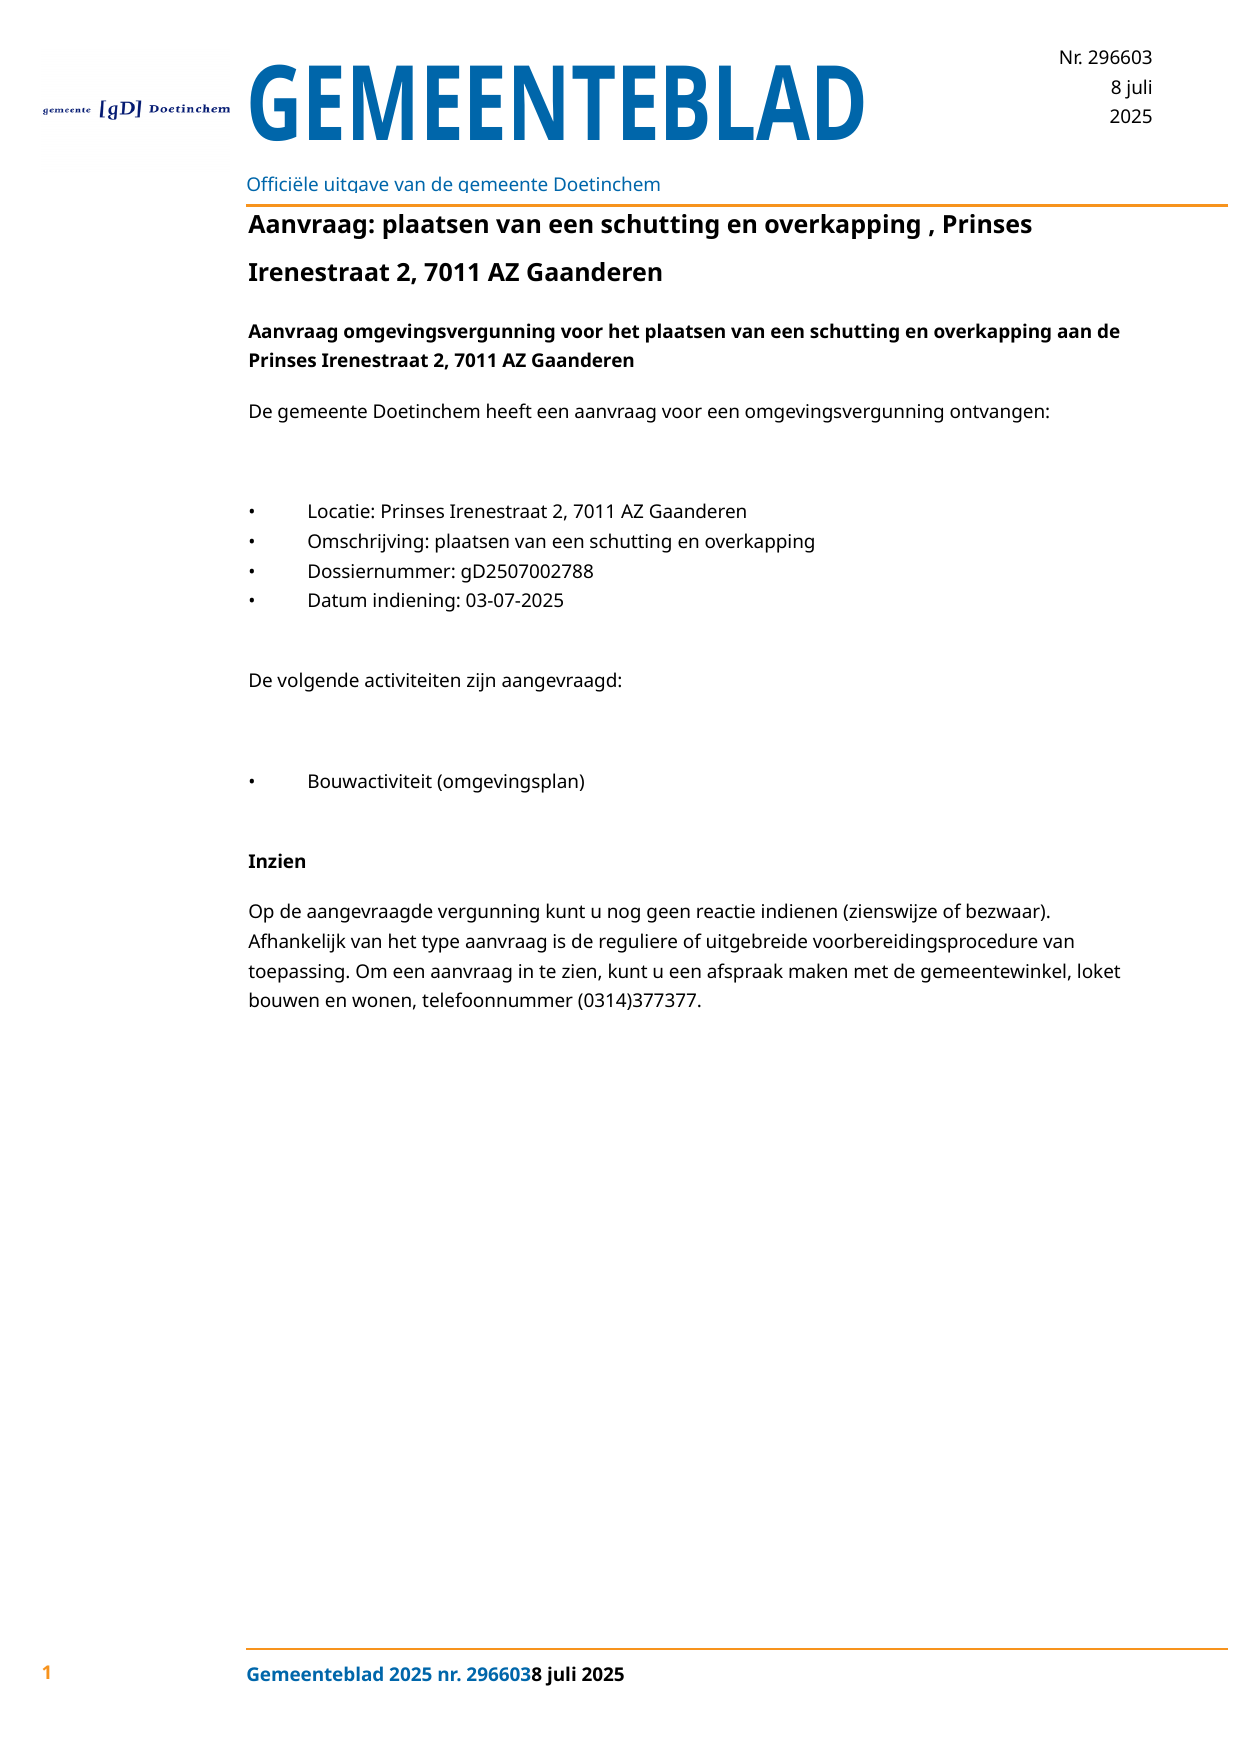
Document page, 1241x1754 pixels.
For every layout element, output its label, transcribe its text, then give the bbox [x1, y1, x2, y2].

text Aanvraag: plaatsen van een schutting en overkapping , Prinses Irenestraat 2, 7011 AZ Gaanderen [248, 207, 1152, 288]
list Dossiernummer: gD2507002788 [248, 558, 1152, 584]
text De gemeente Doetinchem heeft een aanvraag voor een omgevingsvergunning ontvangen: [248, 398, 1152, 424]
text Inzien [248, 848, 1152, 874]
text Op de aangevraagde vergunning kunt u nog geen reactie indienen (zienswijze of bezwaar). Afhankelijk van het type aanvraag is de reguliere of uitgebreide voorbereidingsprocedure van toepassing. Om een aanvraag in te zien, kunt u een afspraak maken met de gemeentewinkel, loket bouwen en wonen, telefoonnummer (0314)377377. [248, 899, 1152, 1013]
list Locatie: Prinses Irenestraat 2, 7011 AZ Gaanderen [248, 499, 1152, 524]
list Omschrijving: plaatsen van een schutting en overkapping [248, 528, 1152, 554]
list Bouwactiviteit (omgevingsplan) [248, 768, 1152, 794]
text Aanvraag omgevingsvergunning voor het plaatsen van een schutting en overkapping aan de Prinses Irenestraat 2, 7011 AZ Gaanderen [248, 318, 1152, 373]
picture [41, 47, 231, 172]
text De volgende activiteiten zijn aangevraagd: [248, 667, 1152, 693]
list Datum indiening: 03-07-2025 [248, 587, 1152, 613]
